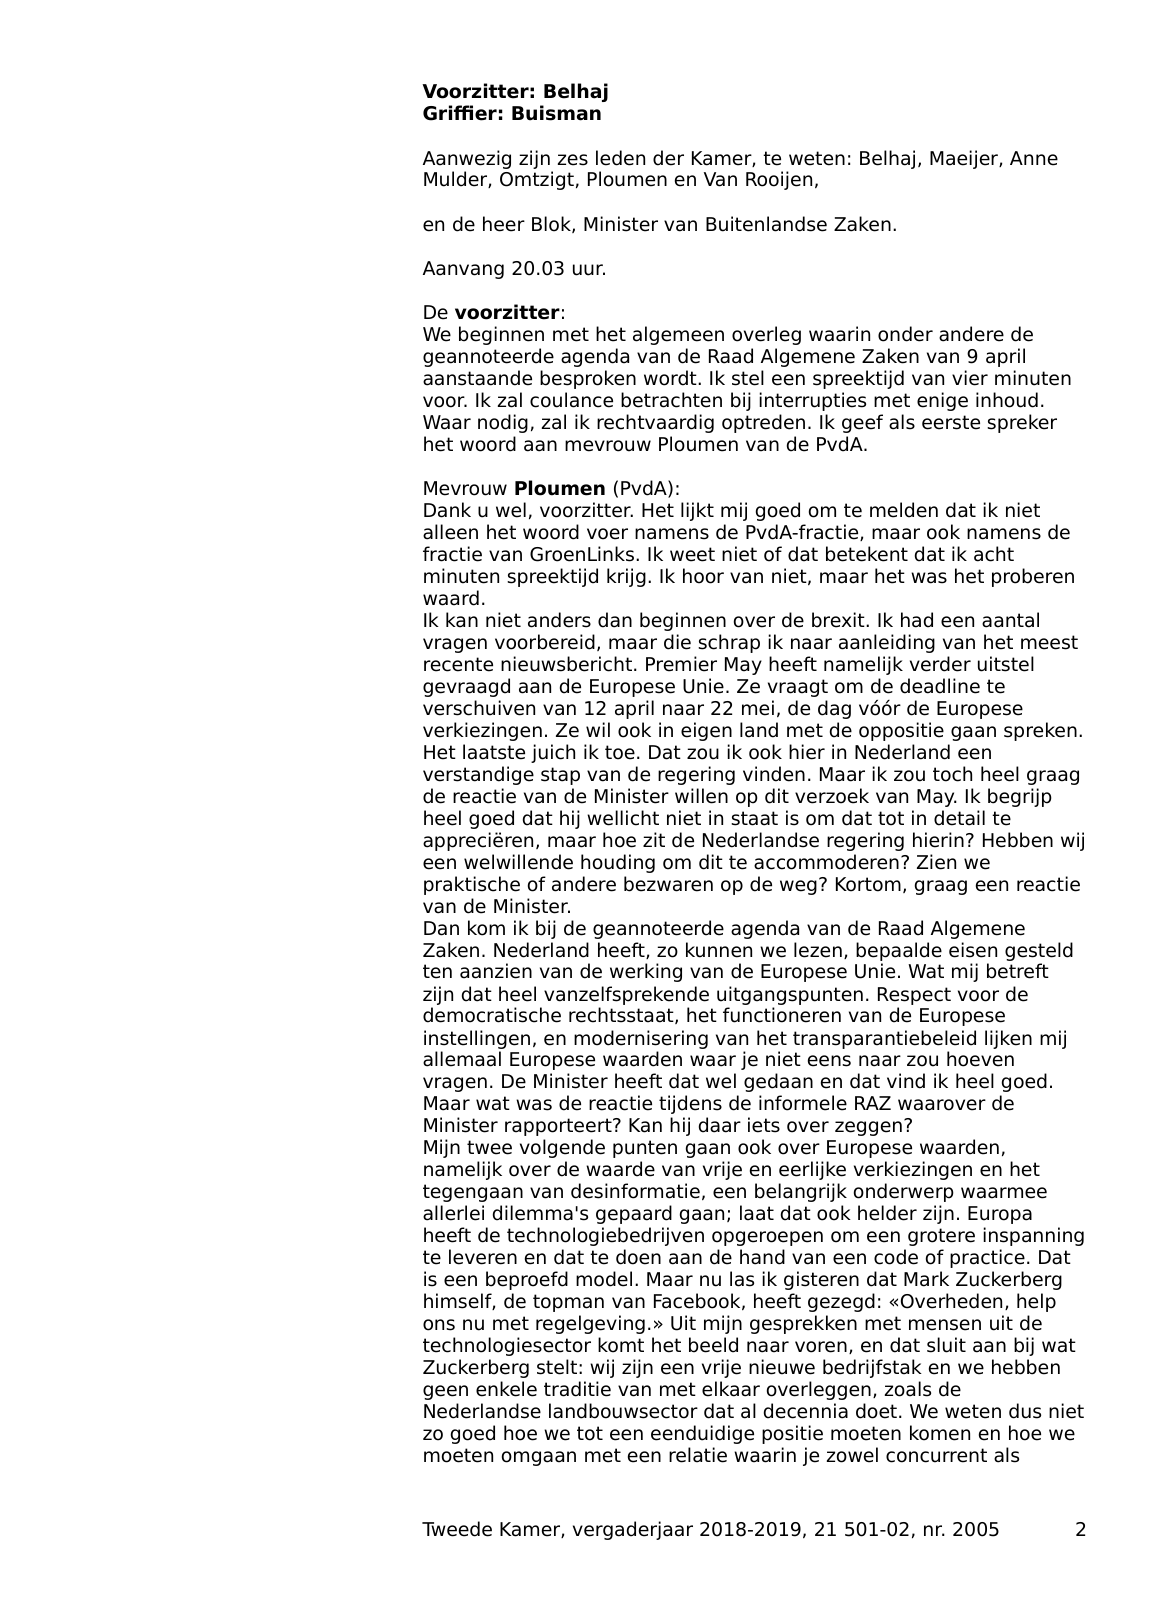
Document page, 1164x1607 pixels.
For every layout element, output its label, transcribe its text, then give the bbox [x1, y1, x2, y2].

text Aanvang 20.03 uur. [422, 258, 1087, 280]
text De voorzitter: [422, 302, 1087, 324]
text Mijn twee volgende punten gaan ook over Europese waarden, namelijk over de waarde van vrije en eerlijke verkiezingen en het tegengaan van desinformatie, een belangrijk onderwerp waarmee allerlei dilemma's gepaard gaan; laat dat ook helder zijn. Europa heeft de technologiebedrijven opgeroepen om een grotere inspanning te leveren en dat te doen aan de hand van een code of practice. Dat is een beproefd model. Maar nu las ik gisteren dat Mark Zuckerberg himself, de topman van Facebook, heeft gezegd: «Overheden, help ons nu met regelgeving.» Uit mijn gesprekken met mensen uit de technologiesector komt het beeld naar voren, en dat sluit aan bij wat Zuckerberg stelt: wij zijn een vrije nieuwe bedrijfstak en we hebben geen enkele traditie van met elkaar overleggen, zoals de Nederlandse landbouwsector dat al decennia doet. We weten dus niet zo goed hoe we tot een eenduidige positie moeten komen en hoe we moeten omgaan met een relatie waarin je zowel concurrent als [422, 1137, 1087, 1467]
text Voorzitter: Belhaj [422, 81, 1087, 103]
text en de heer Blok, Minister van Buitenlandse Zaken. [422, 213, 1087, 236]
text Dank u wel, voorzitter. Het lijkt mij goed om te melden dat ik niet alleen het woord voer namens de PvdA-fractie, maar ook namens de fractie van GroenLinks. Ik weet niet of dat betekent dat ik acht minuten spreektijd krijg. Ik hoor van niet, maar het was het proberen waard. [422, 500, 1087, 610]
text Dan kom ik bij de geannoteerde agenda van de Raad Algemene Zaken. Nederland heeft, zo kunnen we lezen, bepaalde eisen gesteld ten aanzien van de werking van de Europese Unie. Wat mij betreft zijn dat heel vanzelfsprekende uitgangspunten. Respect voor de democratische rechtsstaat, het functioneren van de Europese instellingen, en modernisering van het transparantiebeleid lijken mij allemaal Europese waarden waar je niet eens naar zou hoeven vragen. De Minister heeft dat wel gedaan en dat vind ik heel goed. Maar wat was de reactie tijdens de informele RAZ waarover de Minister rapporteert? Kan hij daar iets over zeggen? [422, 917, 1087, 1137]
text We beginnen met het algemeen overleg waarin onder andere de geannoteerde agenda van de Raad Algemene Zaken van 9 april aanstaande besproken wordt. Ik stel een spreektijd van vier minuten voor. Ik zal coulance betrachten bij interrupties met enige inhoud. Waar nodig, zal ik rechtvaardig optreden. Ik geef als eerste spreker het woord aan mevrouw Ploumen van de PvdA. [422, 324, 1087, 456]
text Mevrouw Ploumen (PvdA): [422, 478, 1087, 500]
text Ik kan niet anders dan beginnen over de brexit. Ik had een aantal vragen voorbereid, maar die schrap ik naar aanleiding van het meest recente nieuwsbericht. Premier May heeft namelijk verder uitstel gevraagd aan de Europese Unie. Ze vraagt om de deadline te verschuiven van 12 april naar 22 mei, de dag vóór de Europese verkiezingen. Ze wil ook in eigen land met de oppositie gaan spreken. Het laatste juich ik toe. Dat zou ik ook hier in Nederland een verstandige stap van de regering vinden. Maar ik zou toch heel graag de reactie van de Minister willen op dit verzoek van May. Ik begrijp heel goed dat hij wellicht niet in staat is om dat tot in detail te appreciëren, maar hoe zit de Nederlandse regering hierin? Hebben wij een welwillende houding om dit te accommoderen? Zien we praktische of andere bezwaren op de weg? Kortom, graag een reactie van de Minister. [422, 610, 1087, 917]
text Aanwezig zijn zes leden der Kamer, te weten: Belhaj, Maeijer, Anne Mulder, Omtzigt, Ploumen en Van Rooijen, [422, 147, 1087, 191]
text Griffier: Buisman [422, 103, 1087, 125]
